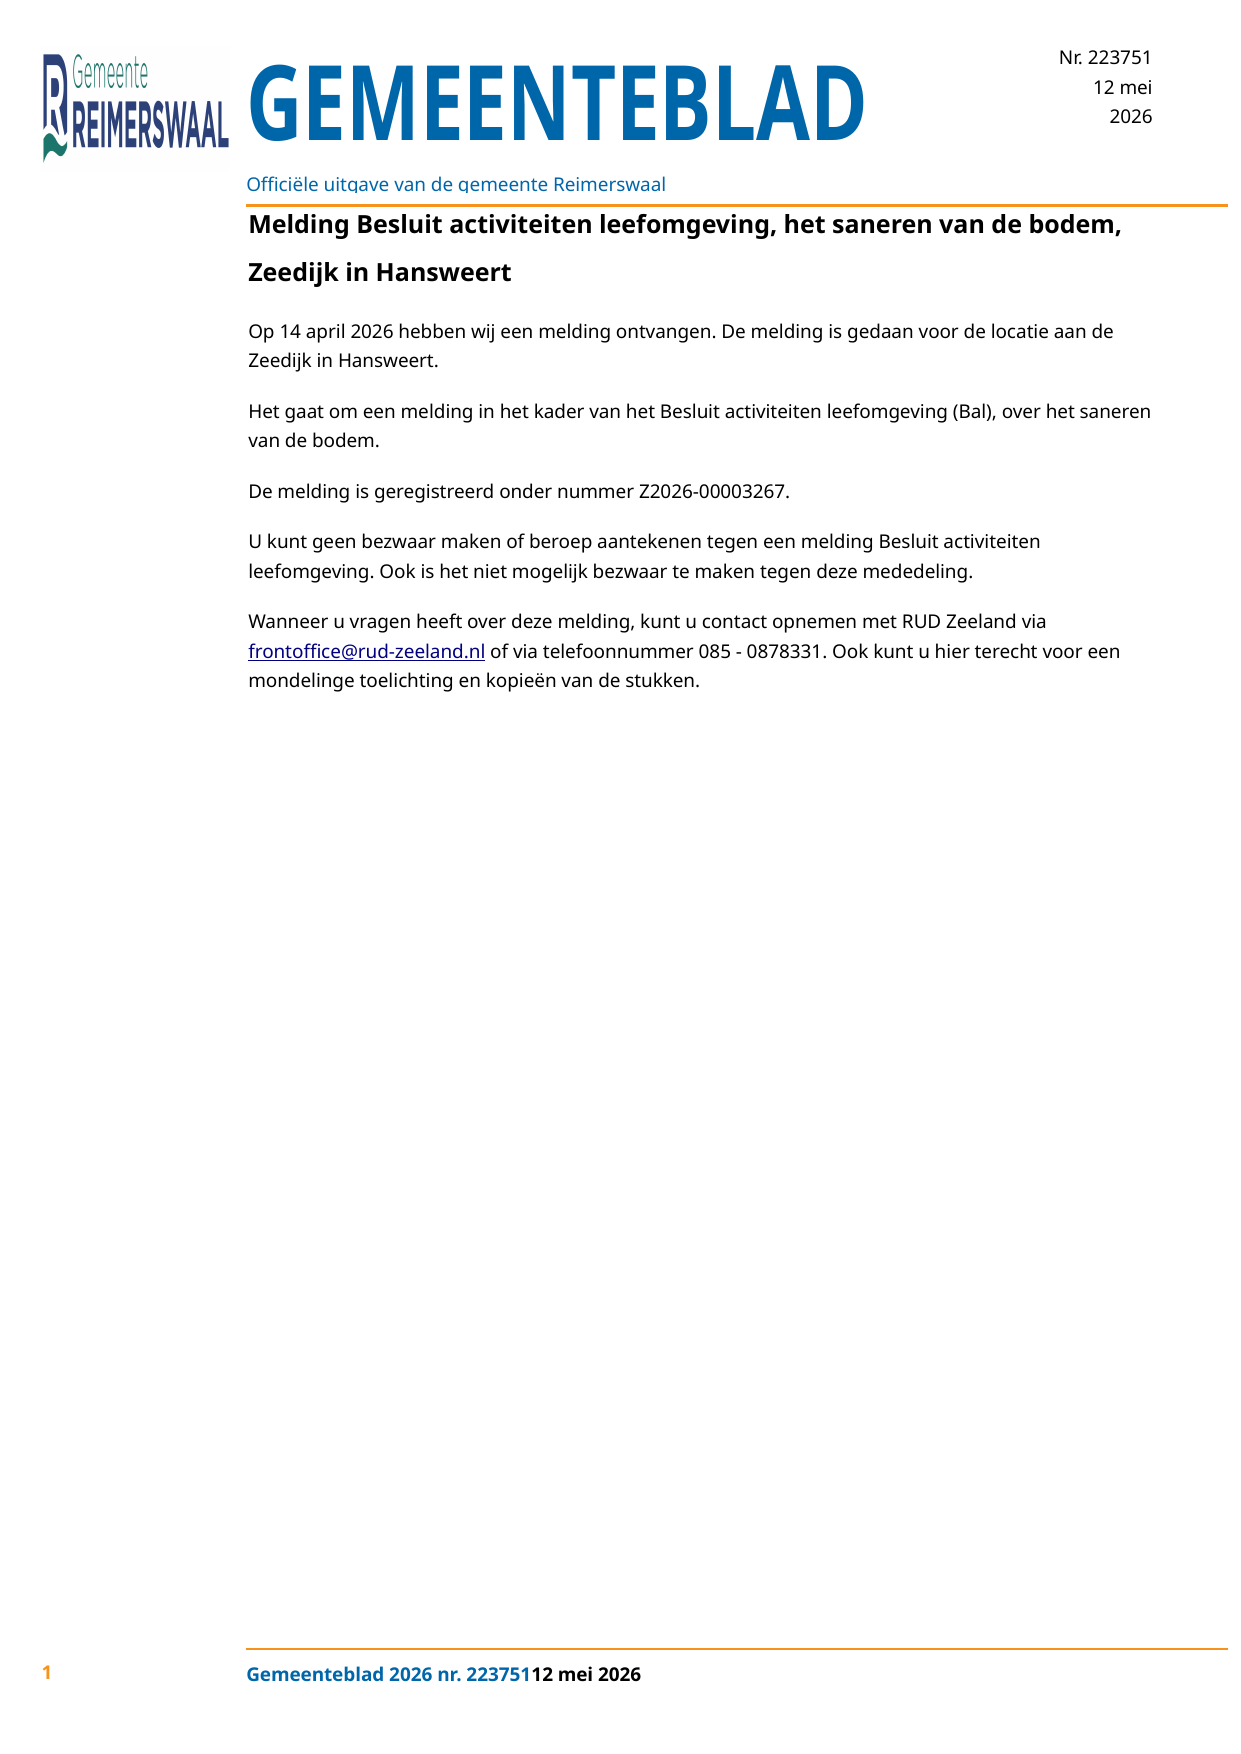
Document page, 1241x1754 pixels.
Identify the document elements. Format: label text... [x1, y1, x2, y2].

picture [41, 47, 231, 172]
text Wanneer u vragen heeft over deze melding, kunt u contact opnemen met RUD Zeeland via frontoffice@rud-zeeland.nl of via telefoonnummer 085 - 0878331. Ook kunt u hier terecht voor een mondelinge toelichting en kopieën van de stukken. [248, 608, 1152, 693]
text Melding Besluit activiteiten leefomgeving, het saneren van de bodem, Zeedijk in Hansweert [248, 207, 1152, 288]
text U kunt geen bezwaar maken of beroep aantekenen tegen een melding Besluit activiteiten leefomgeving. Ook is het niet mogelijk bezwaar te maken tegen deze mededeling. [248, 528, 1152, 584]
text Op 14 april 2026 hebben wij een melding ontvangen. De melding is gedaan voor de locatie aan de Zeedijk in Hansweert. [248, 318, 1152, 373]
text Het gaat om een melding in het kader van het Besluit activiteiten leefomgeving (Bal), over het saneren van de bodem. [248, 398, 1152, 453]
text De melding is geregistreerd onder nummer Z2026-00003267. [248, 478, 1152, 504]
